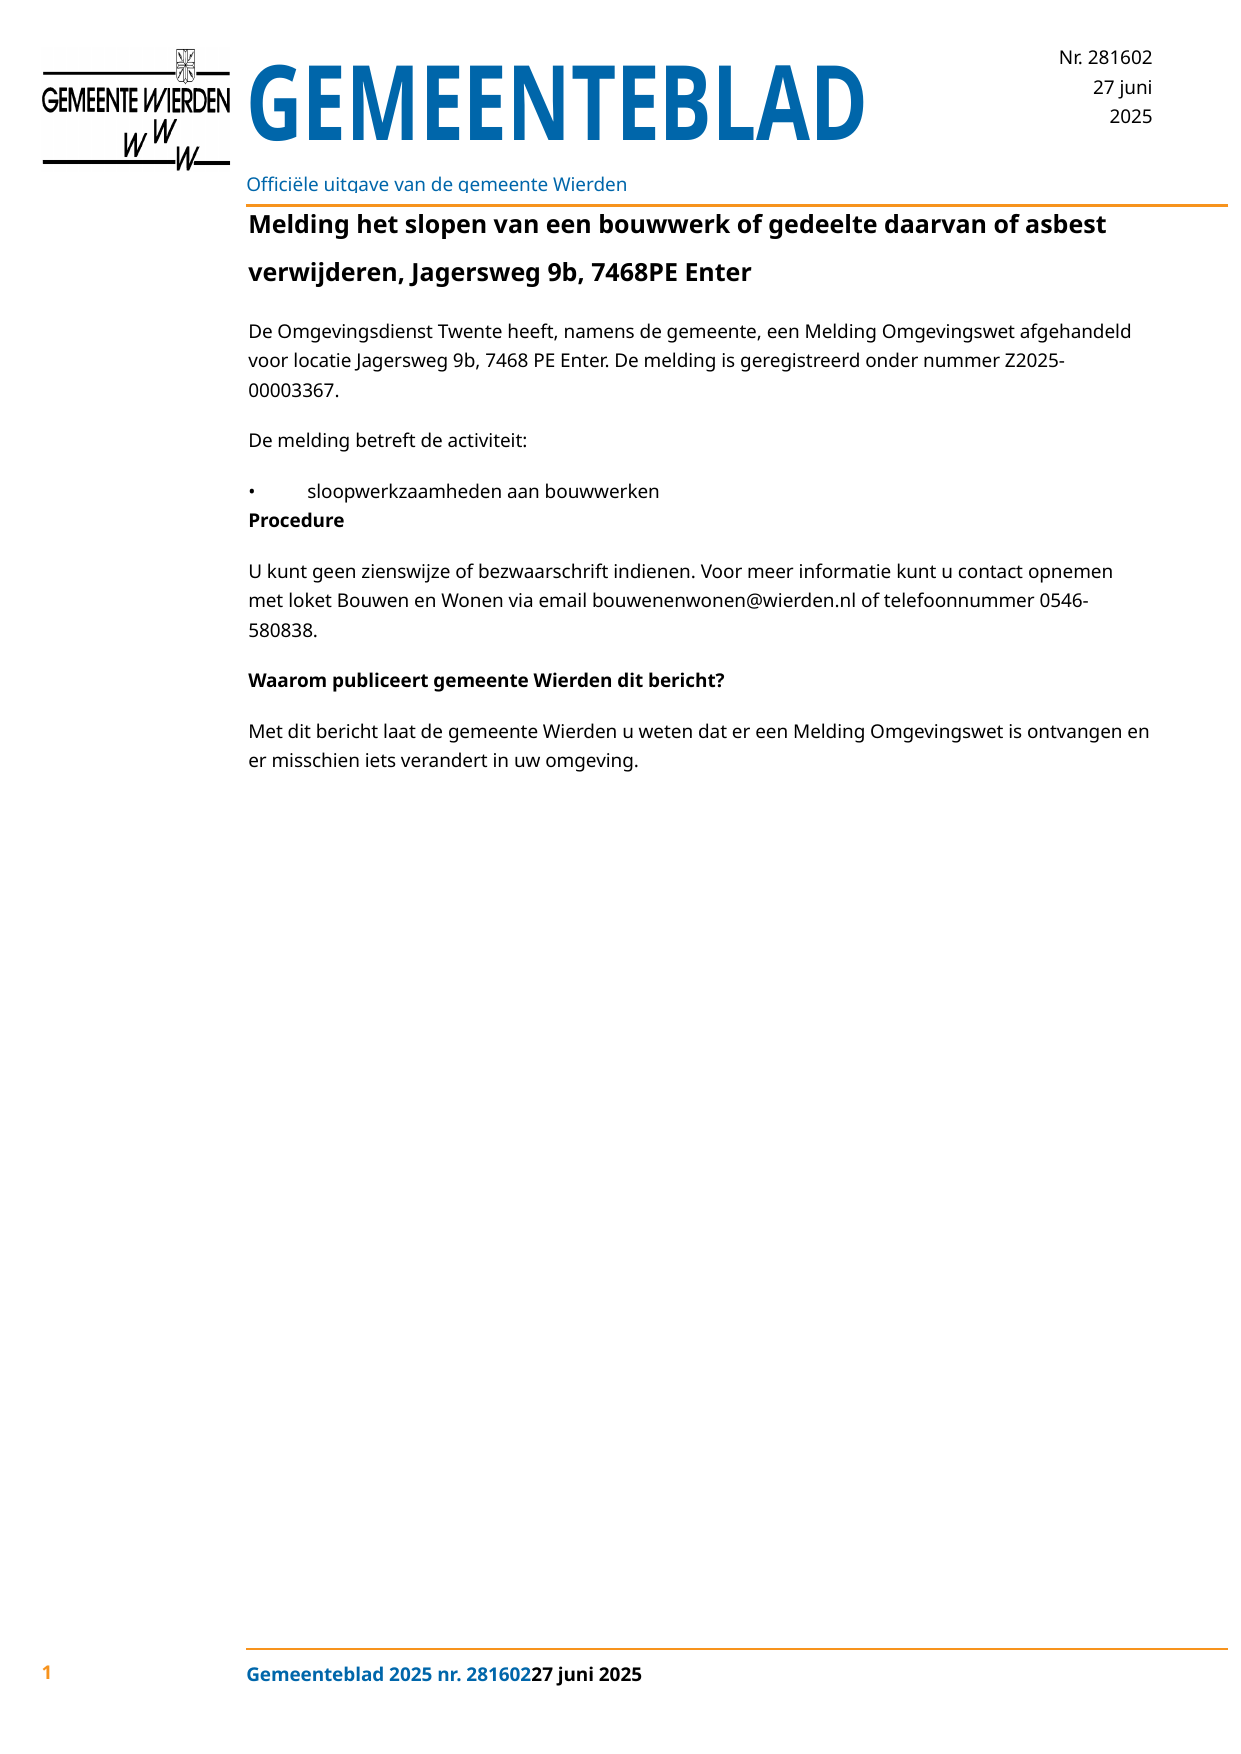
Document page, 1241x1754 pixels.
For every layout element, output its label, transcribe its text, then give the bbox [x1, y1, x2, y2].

text De melding betreft de activiteit: [248, 427, 1152, 453]
list sloopwerkzaamheden aan bouwwerken [248, 478, 1152, 504]
text De Omgevingsdienst Twente heeft, namens de gemeente, een Melding Omgevingswet afgehandeld voor locatie Jagersweg 9b, 7468 PE Enter. De melding is geregistreerd onder nummer Z2025-00003367. [248, 318, 1152, 403]
text U kunt geen zienswijze of bezwaarschrift indienen. Voor meer informatie kunt u contact opnemen met loket Bouwen en Wonen via email bouwenenwonen@wierden.nl of telefoonnummer 0546-580838. [248, 558, 1152, 643]
text Procedure [248, 507, 1152, 533]
text Melding het slopen van een bouwwerk of gedeelte daarvan of asbest verwijderen, Jagersweg 9b, 7468PE Enter [248, 207, 1152, 288]
picture [41, 47, 231, 172]
text Met dit bericht laat de gemeente Wierden u weten dat er een Melding Omgevingswet is ontvangen en er misschien iets verandert in uw omgeving. [248, 718, 1152, 773]
text Waarom publiceert gemeente Wierden dit bericht? [248, 667, 1152, 693]
